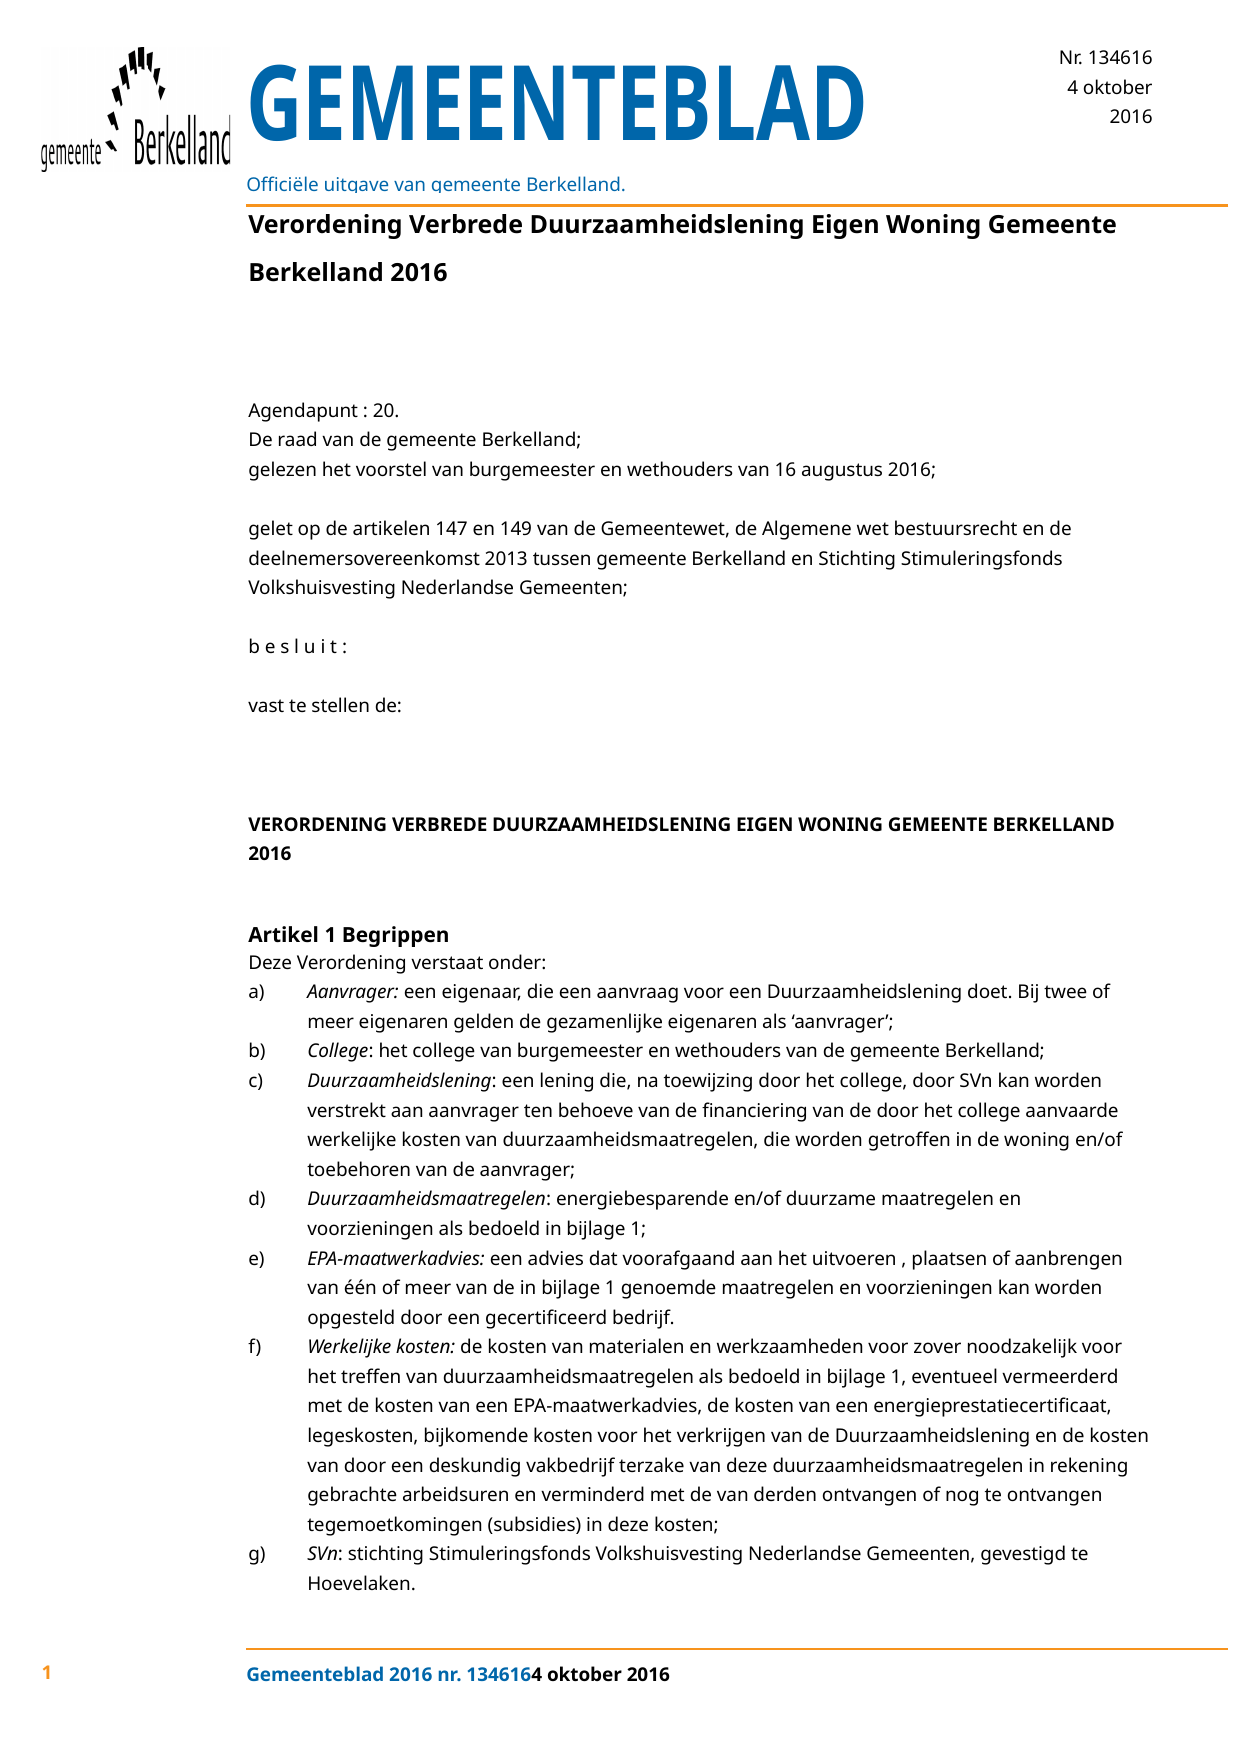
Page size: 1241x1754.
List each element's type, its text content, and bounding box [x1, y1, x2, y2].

list SVn: stichting Stimuleringsfonds Volkshuisvesting Nederlandse Gemeenten, gevestigd te Hoevelaken. [248, 1541, 1152, 1596]
text vast te stellen de: [248, 693, 1152, 718]
text gelet op de artikelen 147 en 149 van de Gemeentewet, de Algemene wet bestuursrecht en de deelnemersovereenkomst 2013 tussen gemeente Berkelland en Stichting Stimuleringsfonds Volkshuisvesting Nederlandse Gemeenten; [248, 515, 1152, 600]
list EPA-maatwerkadvies: een advies dat voorafgaand aan het uitvoeren , plaatsen of aanbrengen van één of meer van de in bijlage 1 genoemde maatregelen en voorzieningen kan worden opgesteld door een gecertificeerd bedrijf. [248, 1245, 1152, 1330]
list Aanvrager: een eigenaar, die een aanvraag voor een Duurzaamheidslening doet. Bij twee of meer eigenaren gelden de gezamenlijke eigenaren als ‘aanvrager’; [248, 978, 1152, 1034]
text b e s l u i t : [248, 633, 1152, 659]
picture [41, 47, 231, 172]
text Artikel 1 Begrippen [248, 921, 1152, 949]
text gelezen het voorstel van burgemeester en wethouders van 16 augustus 2016; [248, 456, 1152, 482]
text VERORDENING VERBREDE DUURZAAMHEIDSLENING EIGEN WONING GEMEENTE BERKELLAND 2016 [248, 811, 1152, 866]
list Duurzaamheidsmaatregelen: energiebesparende en/of duurzame maatregelen en voorzieningen als bedoeld in bijlage 1; [248, 1186, 1152, 1241]
text De raad van de gemeente Berkelland; [248, 426, 1152, 452]
text Deze Verordening verstaat onder: [248, 949, 1152, 975]
list College: het college van burgemeester en wethouders van de gemeente Berkelland; [248, 1038, 1152, 1063]
text Agendapunt : 20. [248, 397, 1152, 422]
list Duurzaamheidslening: een lening die, na toewijzing door het college, door SVn kan worden verstrekt aan aanvrager ten behoeve van de financiering van de door het college aanvaarde werkelijke kosten van duurzaamheidsmaatregelen, die worden getroffen in de woning en/of toebehoren van de aanvrager; [248, 1067, 1152, 1182]
list Werkelijke kosten: de kosten van materialen en werkzaamheden voor zover noodzakelijk voor het treffen van duurzaamheidsmaatregelen als bedoeld in bijlage 1, eventueel vermeerderd met de kosten van een EPA-maatwerkadvies, de kosten van een energieprestatiecertificaat, legeskosten, bijkomende kosten voor het verkrijgen van de Duurzaamheidslening en de kosten van door een deskundig vakbedrijf terzake van deze duurzaamheidsmaatregelen in rekening gebrachte arbeidsuren en verminderd met de van derden ontvangen of nog te ontvangen tegemoetkomingen (subsidies) in deze kosten; [248, 1333, 1152, 1537]
text Verordening Verbrede Duurzaamheidslening Eigen Woning Gemeente Berkelland 2016 [248, 207, 1152, 288]
